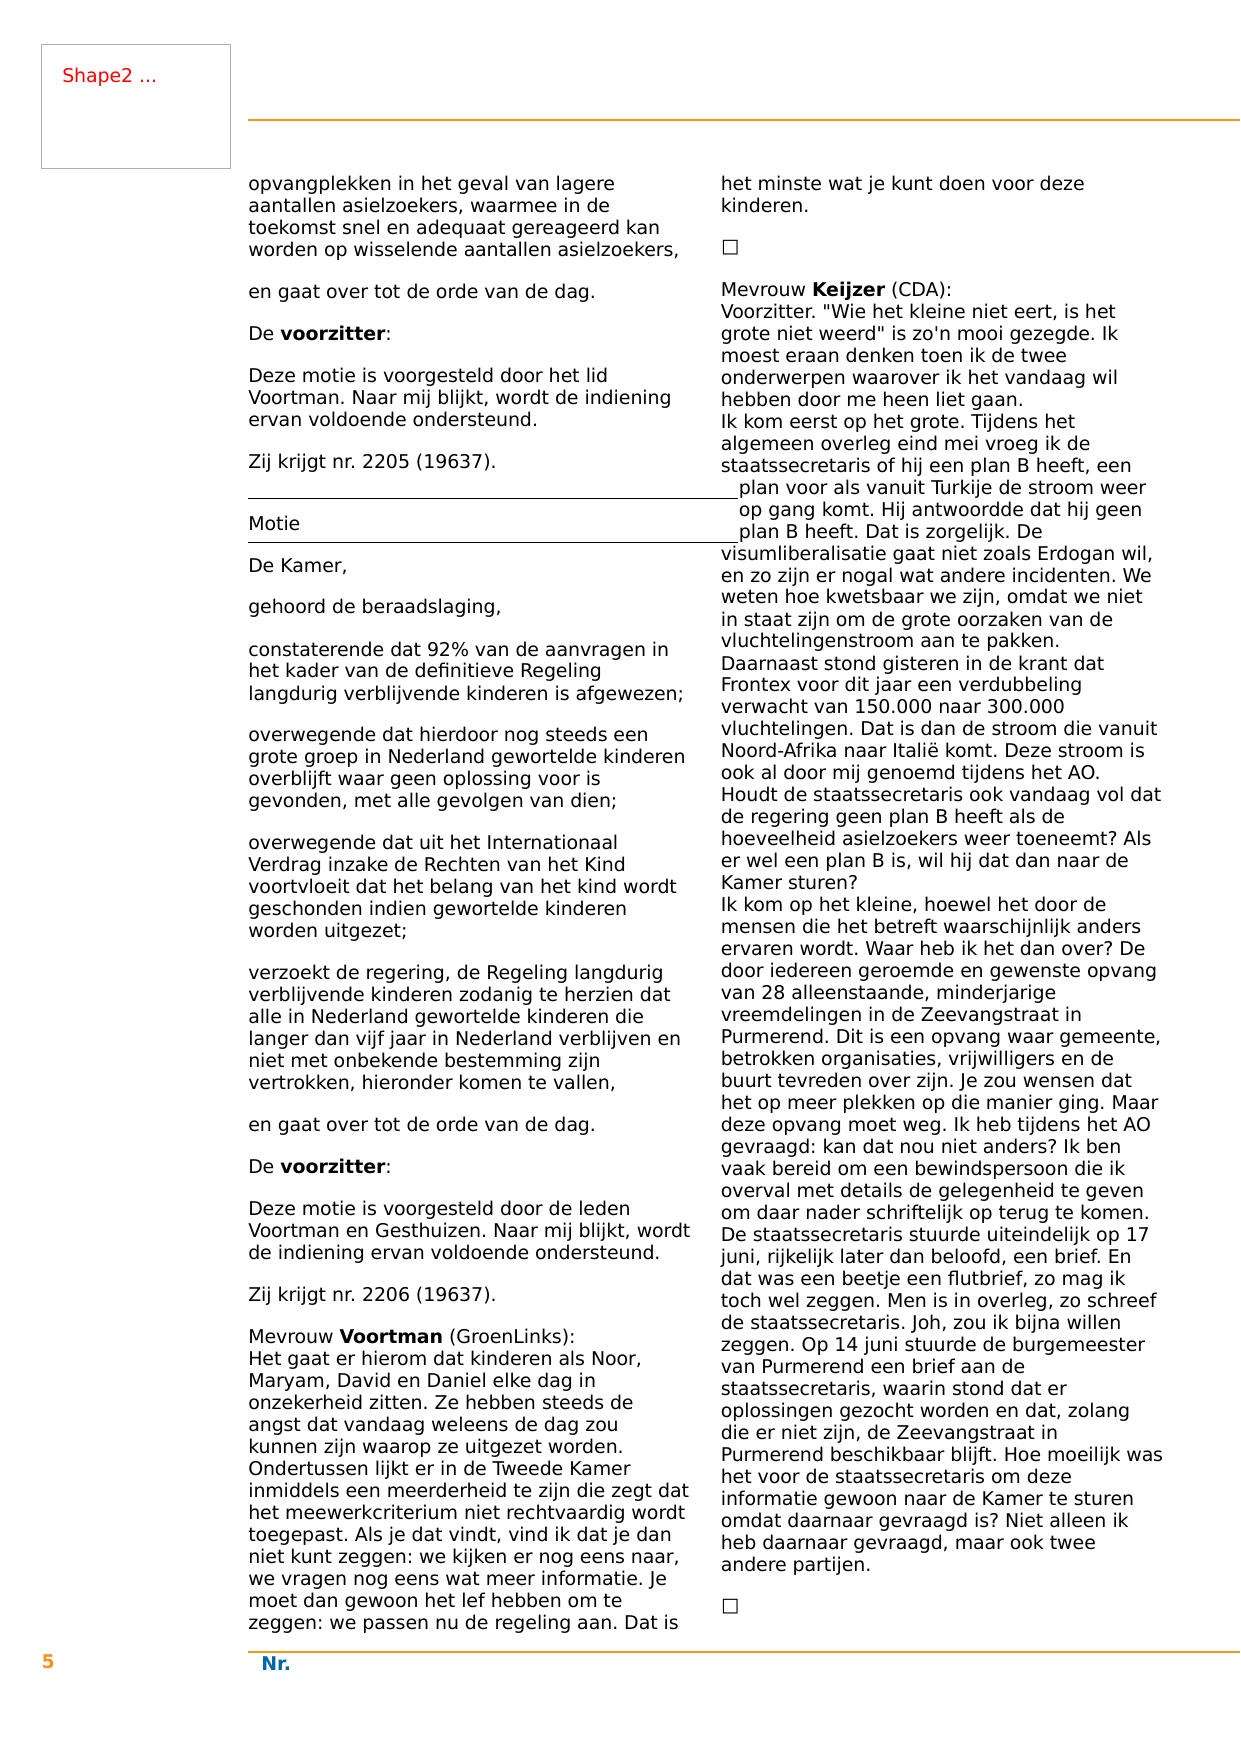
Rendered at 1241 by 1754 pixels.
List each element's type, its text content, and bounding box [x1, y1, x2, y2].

text Mevrouw Keijzer (CDA): [721, 279, 1163, 301]
text Zij krijgt nr. 2206 (19637). [248, 1284, 691, 1306]
text en gaat over tot de orde van de dag. [248, 281, 691, 303]
text en gaat over tot de orde van de dag. [248, 1114, 691, 1136]
text De voorzitter: [248, 323, 691, 345]
text Ik kom op het kleine, hoewel het door de mensen die het betreft waarschijnlijk anders ervaren wordt. Waar heb ik het dan over? De door iedereen geroemde en gewenste opvang van 28 alleenstaande, minderjarige vreemdelingen in de Zeevangstraat in Purmerend. Dit is een opvang waar gemeente, betrokken organisaties, vrijwilligers en de buurt tevreden over zijn. Je zou wensen dat het op meer plekken op die manier ging. Maar deze opvang moet weg. Ik heb tijdens het AO gevraagd: kan dat nou niet anders? Ik ben vaak bereid om een bewindspersoon die ik overval met details de gelegenheid te geven om daar nader schriftelijk op terug te komen. De staatssecretaris stuurde uiteindelijk op 17 juni, rijkelijk later dan beloofd, een brief. En dat was een beetje een flutbrief, zo mag ik toch wel zeggen. Men is in overleg, zo schreef de staatssecretaris. Joh, zou ik bijna willen zeggen. Op 14 juni stuurde de burgemeester van Purmerend een brief aan de staatssecretaris, waarin stond dat er oplossingen gezocht worden en dat, zolang die er niet zijn, de Zeevangstraat in Purmerend beschikbaar blijft. Hoe moeilijk was het voor de staatssecretaris om deze informatie gewoon naar de Kamer te sturen omdat daarnaar gevraagd is? Niet alleen ik heb daarnaar gevraagd, maar ook twee andere partijen. [721, 894, 1163, 1576]
text constaterende dat 92% van de aanvragen in het kader van de definitieve Regeling langdurig verblijvende kinderen is afgewezen; [248, 638, 691, 704]
text Mevrouw Voortman (GroenLinks): [248, 1326, 691, 1348]
text Zij krijgt nr. 2205 (19637). [248, 451, 691, 473]
text Ik kom eerst op het grote. Tijdens het algemeen overleg eind mei vroeg ik de staatssecretaris of hij een plan B heeft, een plan voor als vanuit Turkije de stroom weer op gang komt. Hij antwoordde dat hij geen plan B heeft. Dat is zorgelijk. De visumliberalisatie gaat niet zoals Erdogan wil, en zo zijn er nogal wat andere incidenten. We weten hoe kwetsbaar we zijn, omdat we niet in staat zijn om de grote oorzaken van de vluchtelingenstroom aan te pakken. Daarnaast stond gisteren in de krant dat Frontex voor dit jaar een verdubbeling verwacht van 150.000 naar 300.000 vluchtelingen. Dat is dan de stroom die vanuit Noord-Afrika naar Italië komt. Deze stroom is ook al door mij genoemd tijdens het AO. Houdt de staatssecretaris ook vandaag vol dat de regering geen plan B heeft als de hoeveelheid asielzoekers weer toeneemt? Als er wel een plan B is, wil hij dat dan naar de Kamer sturen? [721, 411, 1163, 894]
text Het gaat er hierom dat kinderen als Noor, Maryam, David en Daniel elke dag in onzekerheid zitten. Ze hebben steeds de angst dat vandaag weleens de dag zou kunnen zijn waarop ze uitgezet worden. Ondertussen lijkt er in de Tweede Kamer inmiddels een meerderheid te zijn die zegt dat het meewerkcriterium niet rechtvaardig wordt toegepast. Als je dat vindt, vind ik dat je dan niet kunt zeggen: we kijken er nog eens naar, we vragen nog eens wat meer informatie. Je moet dan gewoon het lef hebben om te zeggen: we passen nu de regeling aan. Dat is [248, 1348, 691, 1634]
text De Kamer, [248, 554, 691, 576]
text De voorzitter: [248, 1156, 691, 1178]
text overwegende dat uit het Internationaal Verdrag inzake de Rechten van het Kind voortvloeit dat het belang van het kind wordt geschonden indien gewortelde kinderen worden uitgezet; [248, 832, 691, 942]
text Deze motie is voorgesteld door de leden Voortman en Gesthuizen. Naar mij blijkt, wordt de indiening ervan voldoende ondersteund. [248, 1198, 691, 1264]
text Deze motie is voorgesteld door het lid Voortman. Naar mij blijkt, wordt de indiening ervan voldoende ondersteund. [248, 365, 691, 431]
text gehoord de beraadslaging, [248, 596, 691, 618]
text het minste wat je kunt doen voor deze kinderen. [721, 173, 1163, 217]
text overwegende dat hierdoor nog steeds een grote groep in Nederland gewortelde kinderen overblijft waar geen oplossing voor is gevonden, met alle gevolgen van dien; [248, 724, 691, 812]
text Motie [248, 512, 691, 534]
text ⬜ [721, 1596, 1163, 1617]
text ⬜ [721, 237, 1163, 259]
text opvangplekken in het geval van lagere aantallen asielzoekers, waarmee in de toekomst snel en adequaat gereageerd kan worden op wisselende aantallen asielzoekers, [248, 173, 691, 261]
text verzoekt de regering, de Regeling langdurig verblijvende kinderen zodanig te herzien dat alle in Nederland gewortelde kinderen die langer dan vijf jaar in Nederland verblijven en niet met onbekende bestemming zijn vertrokken, hieronder komen te vallen, [248, 962, 691, 1094]
text Voorzitter. "Wie het kleine niet eert, is het grote niet weerd" is zo'n mooi gezegde. Ik moest eraan denken toen ik de twee onderwerpen waarover ik het vandaag wil hebben door me heen liet gaan. [721, 301, 1163, 411]
